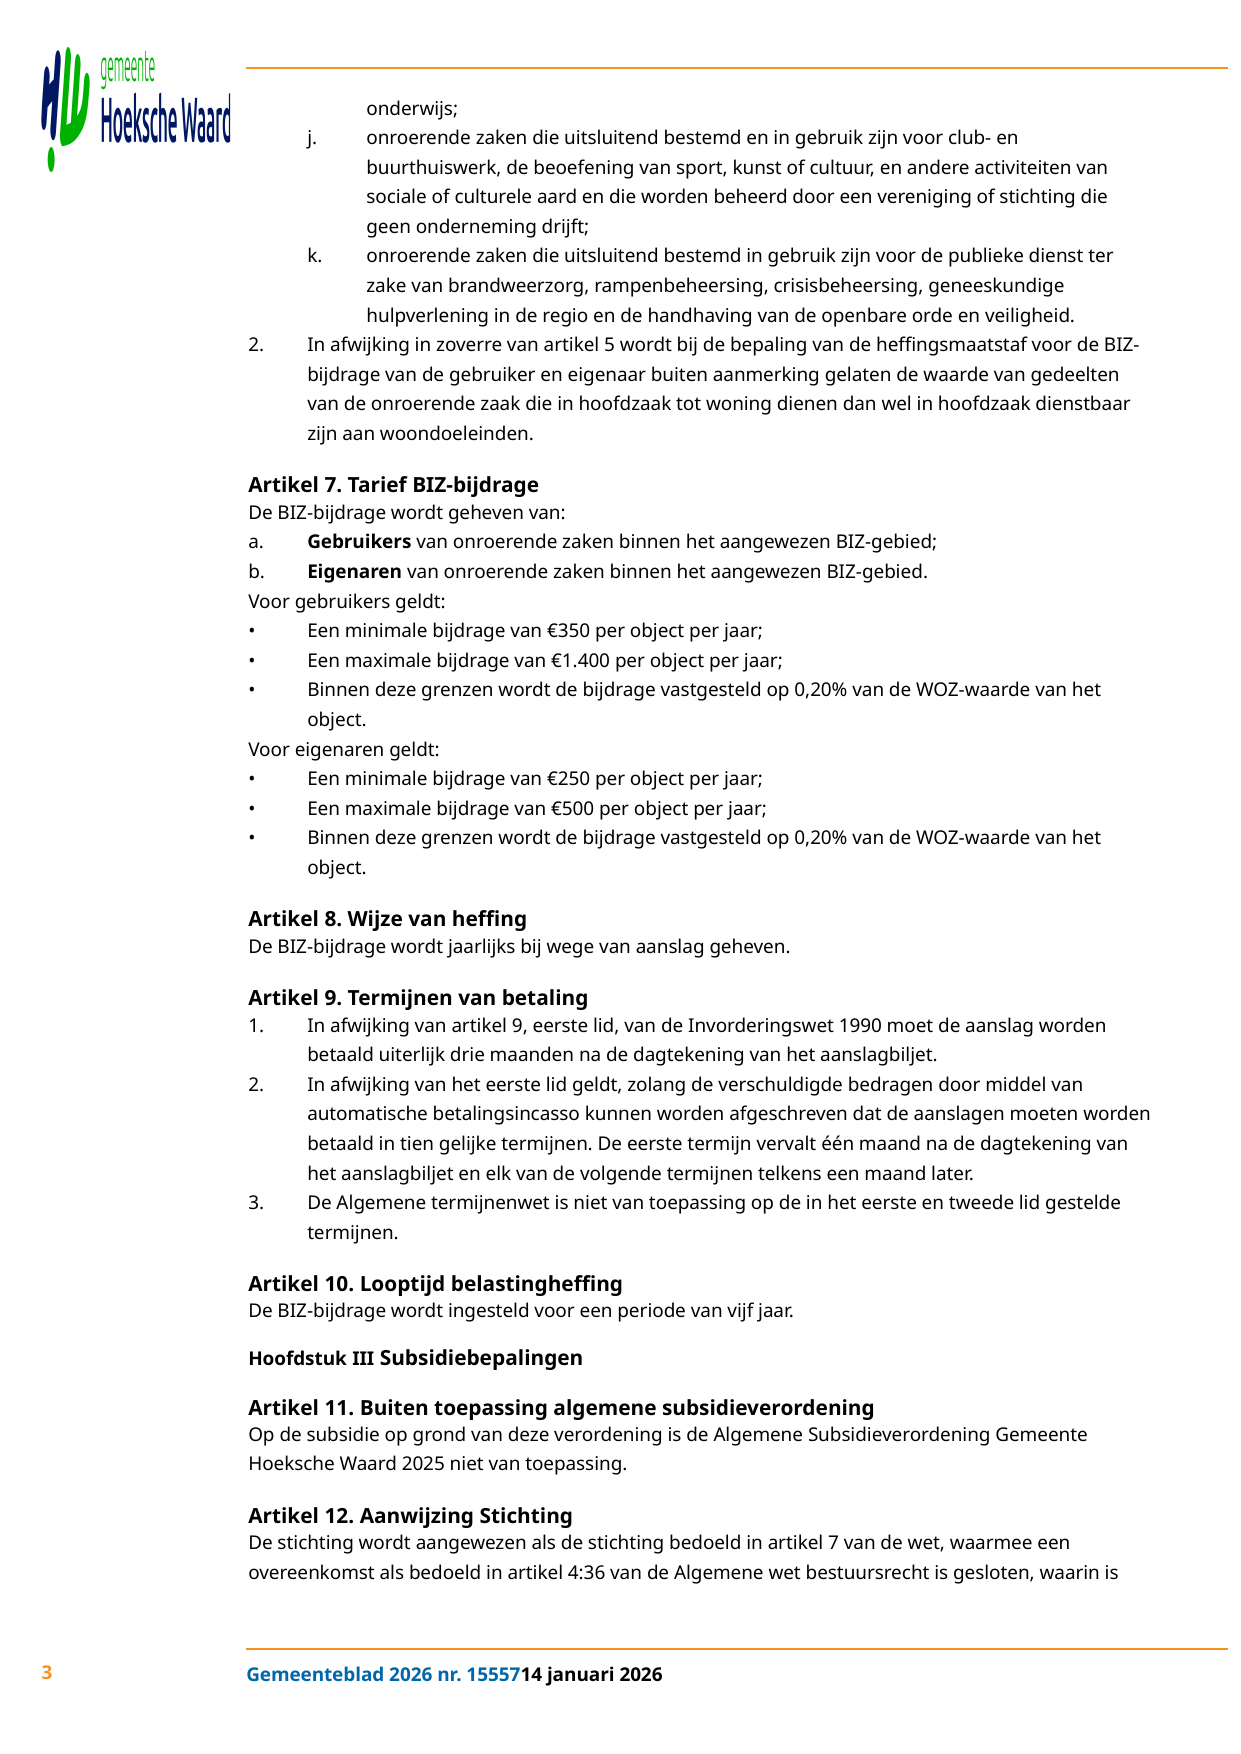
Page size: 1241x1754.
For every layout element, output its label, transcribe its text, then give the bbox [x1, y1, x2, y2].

list Een maximale bijdrage van €1.400 per object per jaar; [248, 647, 1152, 673]
text De BIZ-bijdrage wordt geheven van: [248, 499, 1152, 525]
list In afwijking van het eerste lid geldt, zolang de verschuldigde bedragen door middel van automatische betalingsincasso kunnen worden afgeschreven dat de aanslagen moeten worden betaald in tien gelijke termijnen. De eerste termijn vervalt één maand na de dagtekening van het aanslagbiljet en elk van de volgende termijnen telkens een maand later. [248, 1071, 1152, 1185]
text Artikel 8. Wijze van heffing [248, 904, 1152, 933]
list Binnen deze grenzen wordt de bijdrage vastgesteld op 0,20% van de WOZ-waarde van het object. [248, 824, 1152, 880]
text Op de subsidie op grond van deze verordening is de Algemene Subsidieverordening Gemeente Hoeksche Waard 2025 niet van toepassing. [248, 1421, 1152, 1476]
text Artikel 7. Tarief BIZ-bijdrage [248, 471, 1152, 499]
text Artikel 11. Buiten toepassing algemene subsidieverordening [248, 1393, 1152, 1421]
list Gebruikers van onroerende zaken binnen het aangewezen BIZ-gebied; [248, 529, 1152, 554]
list onderwijs; [307, 95, 1152, 121]
list Een maximale bijdrage van €500 per object per jaar; [248, 795, 1152, 821]
picture [41, 47, 231, 172]
text Artikel 9. Termijnen van betaling [248, 983, 1152, 1012]
list In afwijking van artikel 9, eerste lid, van de Invorderingswet 1990 moet de aanslag worden betaald uiterlijk drie maanden na de dagtekening van het aanslagbiljet. [248, 1012, 1152, 1067]
list In afwijking in zoverre van artikel 5 wordt bij de bepaling van de heffingsmaatstaf voor de BIZ-bijdrage van de gebruiker en eigenaar buiten aanmerking gelaten de waarde van gedeelten van de onroerende zaak die in hoofdzaak tot woning dienen dan wel in hoofdzaak dienstbaar zijn aan woondoeleinden. [248, 331, 1152, 446]
text Voor gebruikers geldt: [248, 588, 1152, 613]
list Een minimale bijdrage van €250 per object per jaar; [248, 765, 1152, 791]
list onroerende zaken die uitsluitend bestemd en in gebruik zijn voor club- en buurthuiswerk, de beoefening van sport, kunst of cultuur, en andere activiteiten van sociale of culturele aard en die worden beheerd door een vereniging of stichting die geen onderneming drijft; [307, 124, 1152, 239]
text De BIZ-bijdrage wordt jaarlijks bij wege van aanslag geheven. [248, 933, 1152, 959]
list De Algemene termijnenwet is niet van toepassing op de in het eerste en tweede lid gestelde termijnen. [248, 1189, 1152, 1244]
text Artikel 10. Looptijd belastingheffing [248, 1269, 1152, 1298]
text Artikel 12. Aanwijzing Stichting [248, 1501, 1152, 1529]
text Hoofdstuk III Subsidiebepalingen [248, 1343, 1152, 1372]
list Binnen deze grenzen wordt de bijdrage vastgesteld op 0,20% van de WOZ-waarde van het object. [248, 677, 1152, 732]
list onroerende zaken die uitsluitend bestemd in gebruik zijn voor de publieke dienst ter zake van brandweerzorg, rampenbeheersing, crisisbeheersing, geneeskundige hulpverlening in de regio en de handhaving van de openbare orde en veiligheid. [307, 243, 1152, 328]
text Voor eigenaren geldt: [248, 736, 1152, 761]
text De BIZ-bijdrage wordt ingesteld voor een periode van vijf jaar. [248, 1298, 1152, 1323]
list Een minimale bijdrage van €350 per object per jaar; [248, 617, 1152, 643]
text De stichting wordt aangewezen als de stichting bedoeld in artikel 7 van de wet, waarmee een overeenkomst als bedoeld in artikel 4:36 van de Algemene wet bestuursrecht is gesloten, waarin is [248, 1529, 1152, 1585]
list Eigenaren van onroerende zaken binnen het aangewezen BIZ-gebied. [248, 558, 1152, 584]
